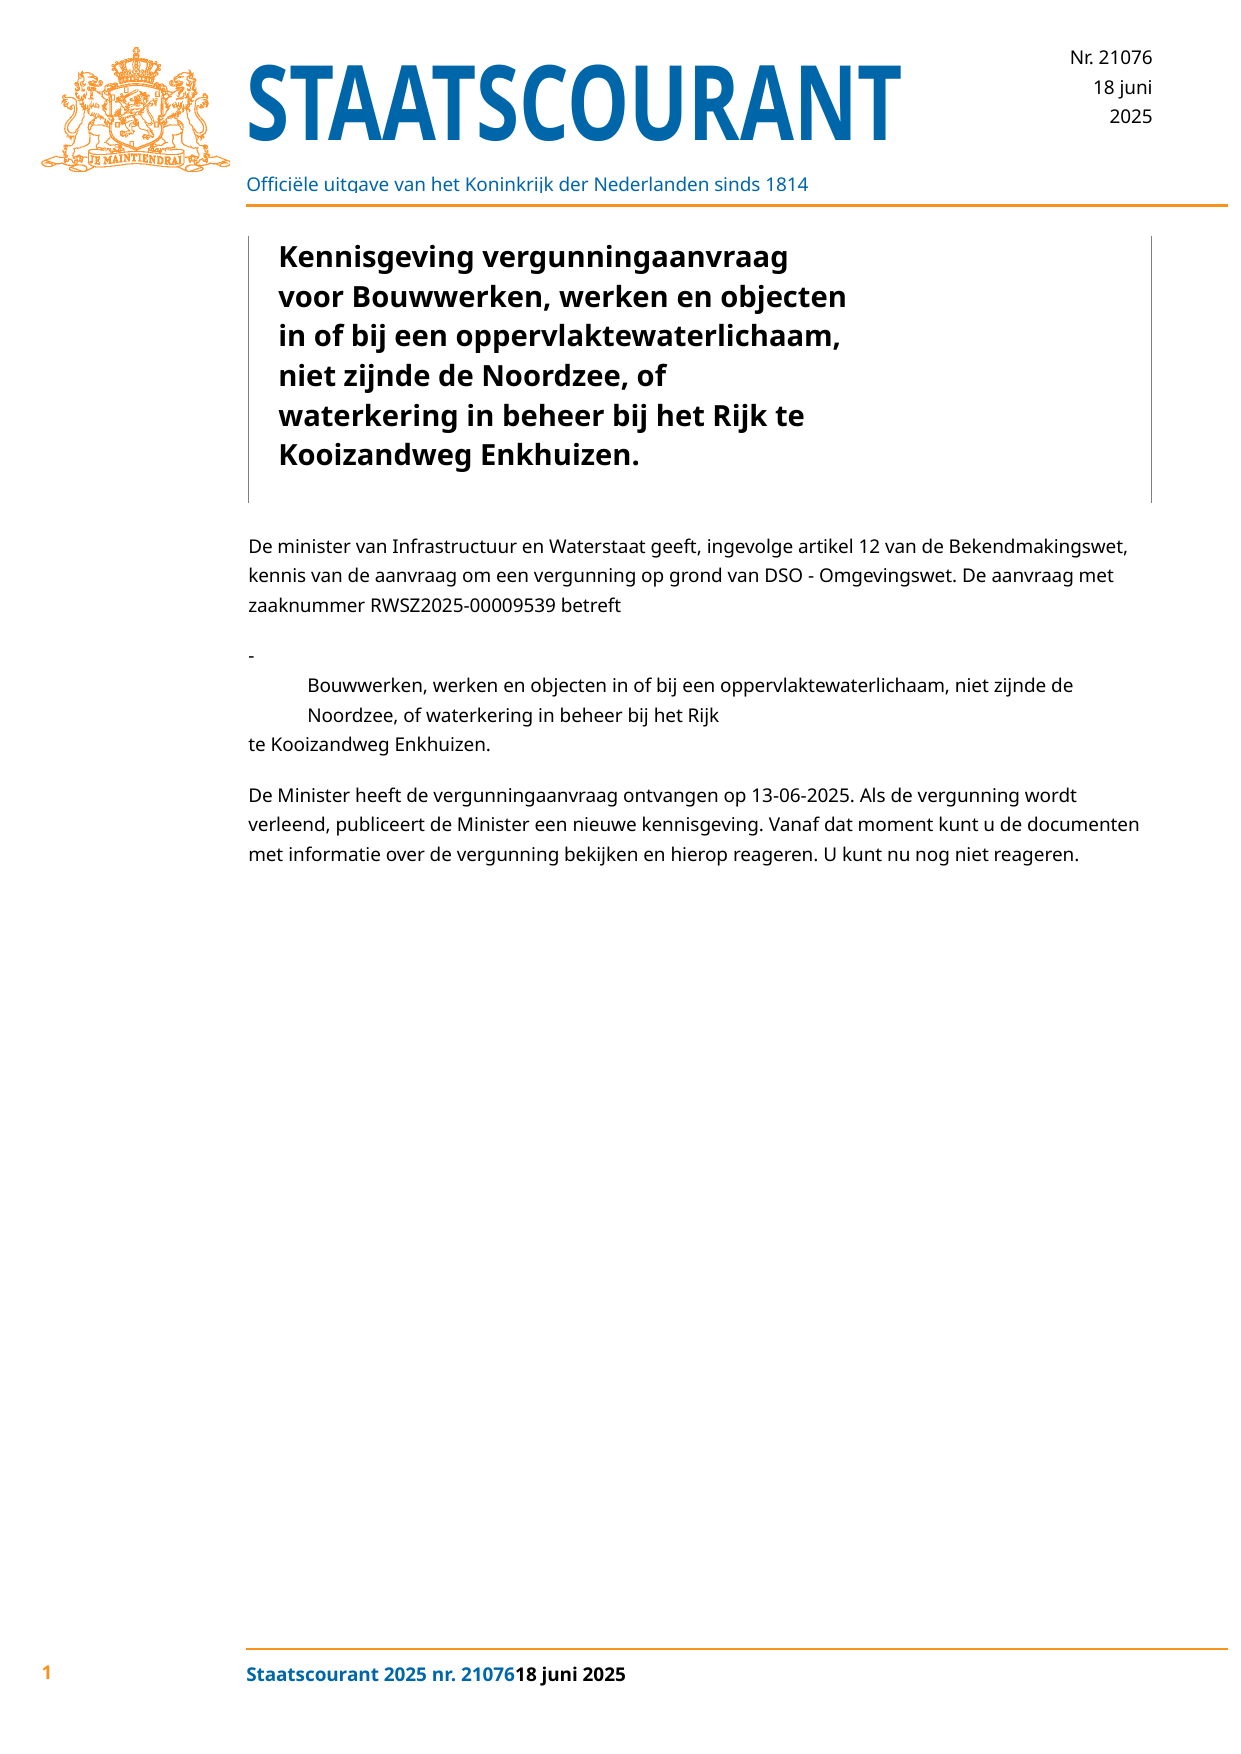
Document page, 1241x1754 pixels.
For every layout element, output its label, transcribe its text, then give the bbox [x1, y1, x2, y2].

picture [912, 236, 1090, 414]
picture [41, 47, 231, 172]
table_header [850, 414, 1151, 503]
table_header [850, 236, 912, 413]
table_header Kennisgeving vergunningaanvraag voor Bouwwerken, werken en objecten in of bij een oppervlaktewaterlichaam, niet zijnde de Noordzee, of waterkering in beheer bij het Rijk te Kooizandweg Enkhuizen. [249, 236, 850, 503]
list Bouwwerken, werken en objecten in of bij een oppervlaktewaterlichaam, niet zijnde de Noordzee, of waterkering in beheer bij het Rijk [248, 672, 1152, 727]
text De Minister heeft de vergunningaanvraag ontvangen op 13-06-2025. Als de vergunning wordt verleend, publiceert de Minister een nieuwe kennisgeving. Vanaf dat moment kunt u de documenten met informatie over de vergunning bekijken en hierop reageren. U kunt nu nog niet reageren. [248, 782, 1152, 867]
table_header [1090, 236, 1151, 413]
text De minister van Infrastructuur en Waterstaat geeft, ingevolge artikel 12 van de Bekendmakingswet, kennis van de aanvraag om een vergunning op grond van DSO - Omgevingswet. De aanvraag met zaaknummer RWSZ2025-00009539 betreft [248, 533, 1152, 618]
text te Kooizandweg Enkhuizen. [248, 731, 1152, 757]
